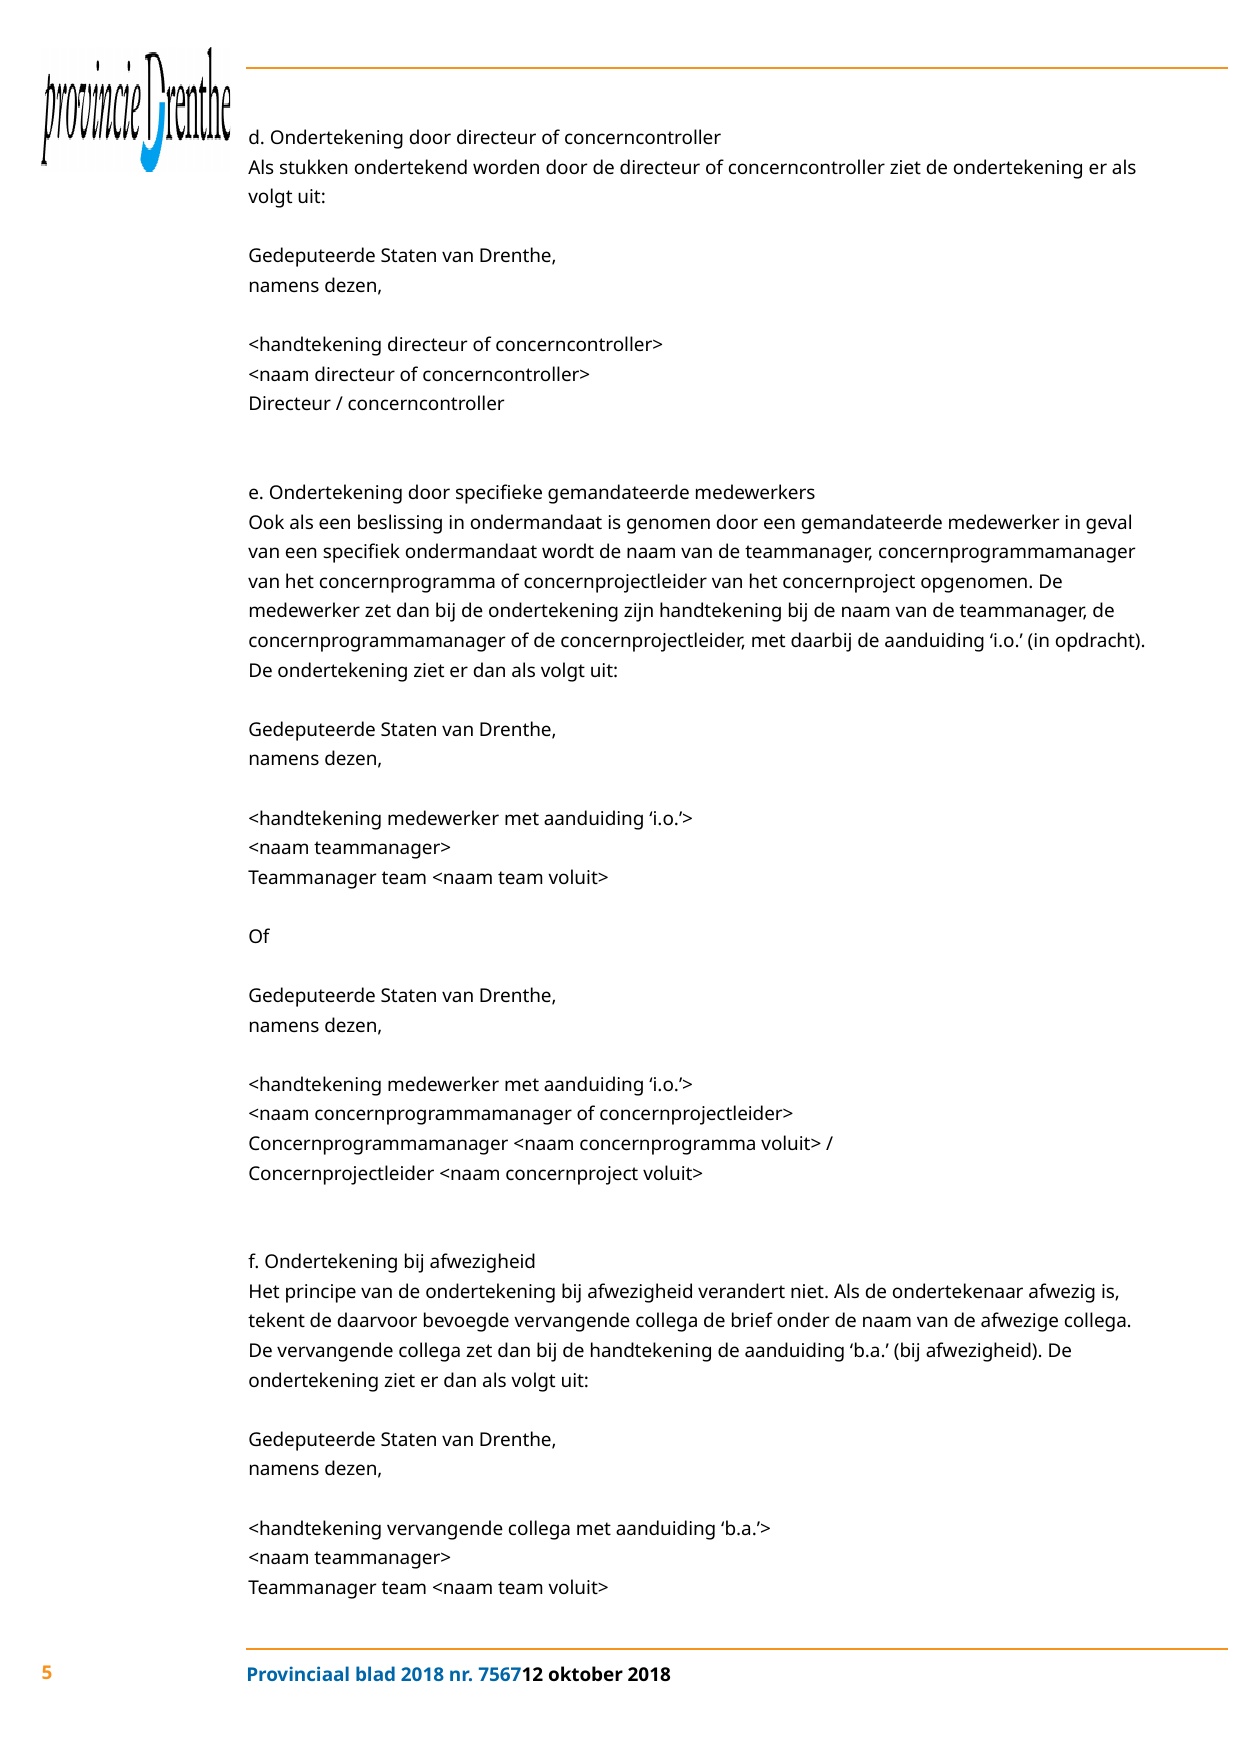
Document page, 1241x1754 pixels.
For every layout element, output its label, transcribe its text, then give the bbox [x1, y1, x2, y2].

text e. Ondertekening door specifieke gemandateerde medewerkers [248, 479, 1152, 505]
text namens dezen, [248, 272, 1152, 298]
text Ook als een beslissing in ondermandaat is genomen door een gemandateerde medewerker in geval van een specifiek ondermandaat wordt de naam van de teammanager, concernprogrammamanager van het concernprogramma of concernprojectleider van het concernproject opgenomen. De medewerker zet dan bij de ondertekening zijn handtekening bij de naam van de teammanager, de concernprogrammamanager of de concernprojectleider, met daarbij de aanduiding ‘i.o.’ (in opdracht). De ondertekening ziet er dan als volgt uit: [248, 509, 1152, 683]
text <handtekening directeur of concerncontroller> [248, 331, 1152, 357]
text Gedeputeerde Staten van Drenthe, [248, 716, 1152, 742]
text f. Ondertekening bij afwezigheid [248, 1248, 1152, 1274]
text d. Ondertekening door directeur of concerncontroller [248, 124, 1152, 150]
text Of [248, 923, 1152, 949]
text Gedeputeerde Staten van Drenthe, [248, 1426, 1152, 1452]
text Gedeputeerde Staten van Drenthe, [248, 982, 1152, 1008]
text Gedeputeerde Staten van Drenthe, [248, 243, 1152, 268]
text Als stukken ondertekend worden door de directeur of concerncontroller ziet de ondertekening er als volgt uit: [248, 154, 1152, 209]
text Concernprogrammamanager <naam concernprogramma voluit> / [248, 1130, 1152, 1156]
text Teammanager team <naam team voluit> [248, 864, 1152, 890]
text <handtekening vervangende collega met aanduiding ‘b.a.’> [248, 1515, 1152, 1541]
text Het principe van de ondertekening bij afwezigheid verandert niet. Als de ondertekenaar afwezig is, tekent de daarvoor bevoegde vervangende collega de brief onder de naam van de afwezige collega. De vervangende collega zet dan bij de handtekening de aanduiding ‘b.a.’ (bij afwezigheid). De ondertekening ziet er dan als volgt uit: [248, 1278, 1152, 1393]
text <naam directeur of concerncontroller> [248, 361, 1152, 387]
picture [41, 47, 231, 172]
text <naam teammanager> [248, 834, 1152, 860]
text Concernprojectleider <naam concernproject voluit> [248, 1160, 1152, 1186]
text Teammanager team <naam team voluit> [248, 1574, 1152, 1600]
text Directeur / concerncontroller [248, 391, 1152, 416]
text <naam concernprogrammamanager of concernprojectleider> [248, 1101, 1152, 1126]
text namens dezen, [248, 746, 1152, 771]
text <handtekening medewerker met aanduiding ‘i.o.’> [248, 1071, 1152, 1097]
text namens dezen, [248, 1012, 1152, 1038]
text namens dezen, [248, 1456, 1152, 1481]
text <handtekening medewerker met aanduiding ‘i.o.’> [248, 805, 1152, 831]
text <naam teammanager> [248, 1544, 1152, 1570]
